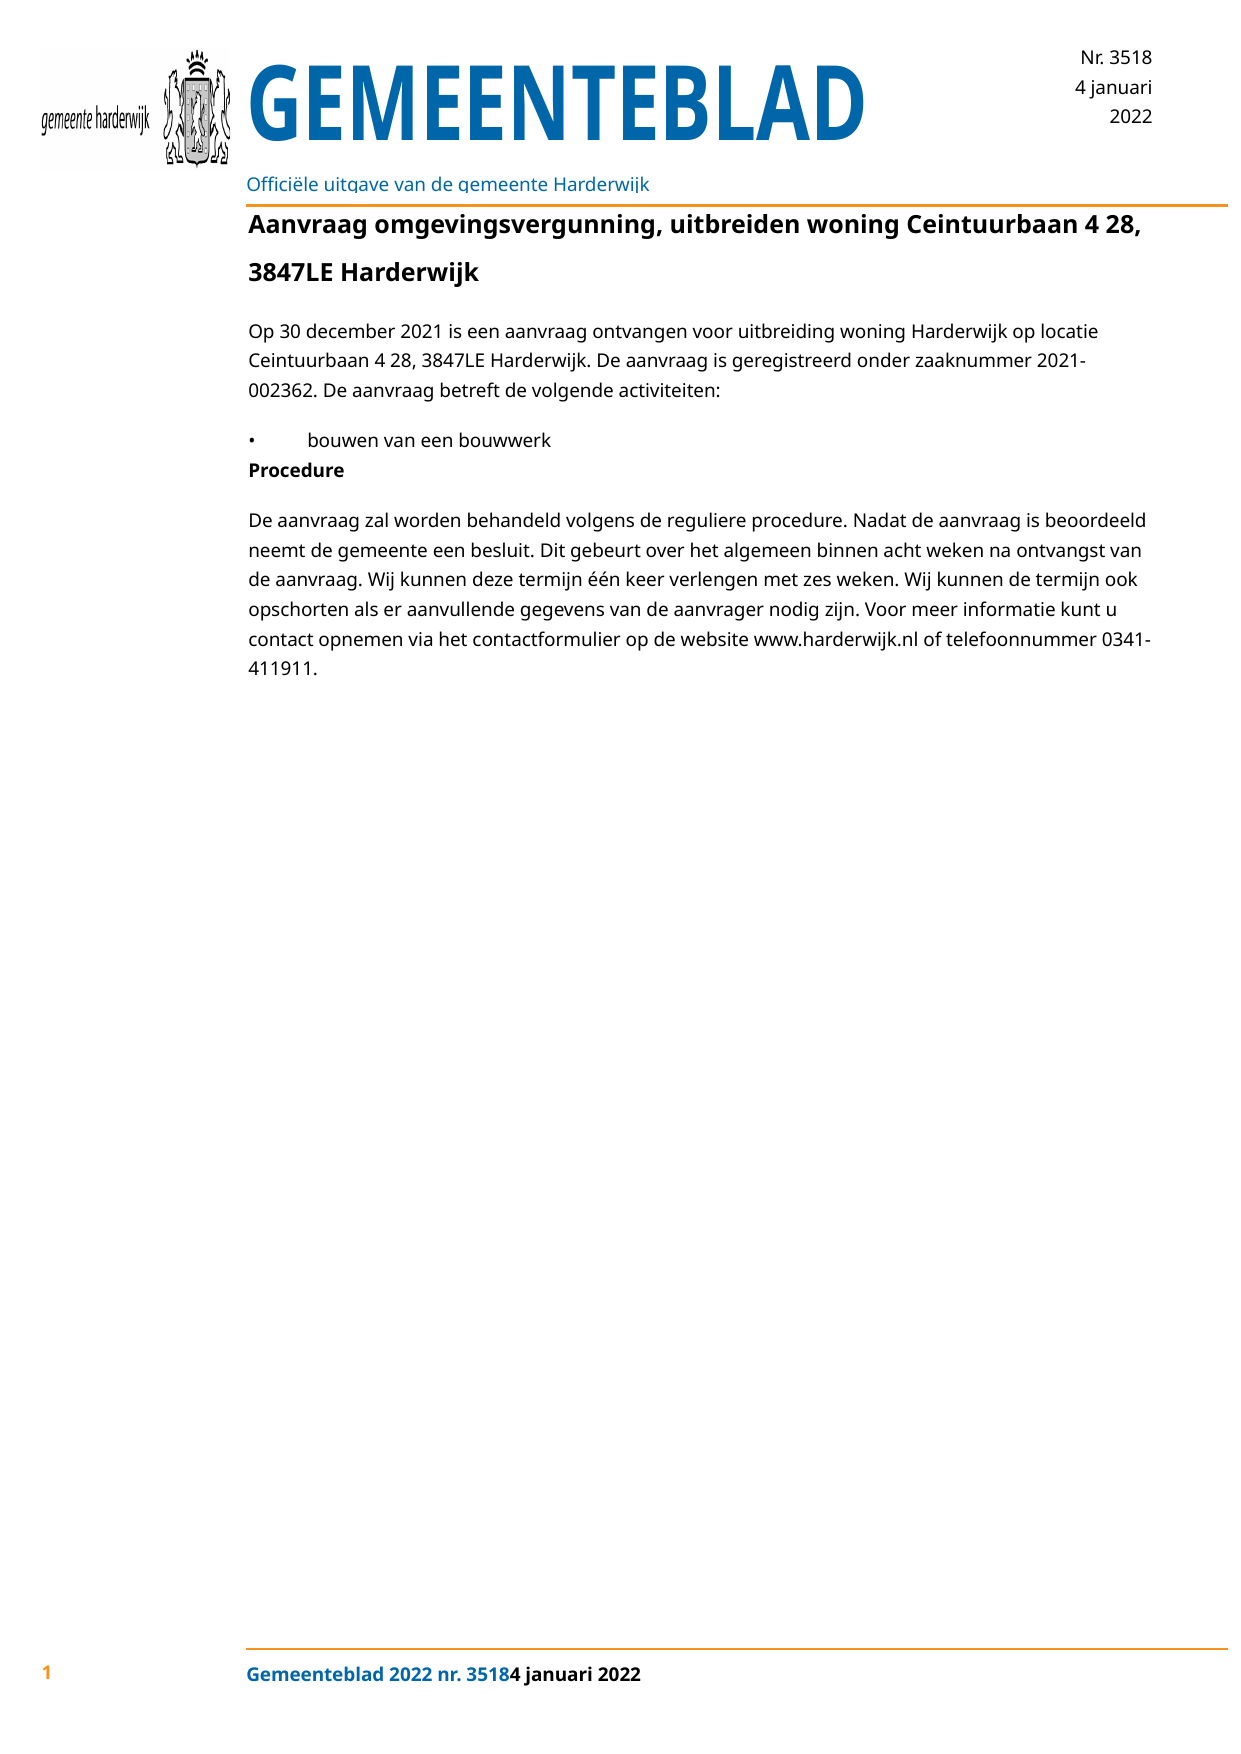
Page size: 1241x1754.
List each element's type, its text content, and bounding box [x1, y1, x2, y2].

text Aanvraag omgevingsvergunning, uitbreiden woning Ceintuurbaan 4 28, 3847LE Harderwijk [248, 207, 1152, 288]
text Op 30 december 2021 is een aanvraag ontvangen voor uitbreiding woning Harderwijk op locatie Ceintuurbaan 4 28, 3847LE Harderwijk. De aanvraag is geregistreerd onder zaaknummer 2021-002362. De aanvraag betreft de volgende activiteiten: [248, 318, 1152, 403]
picture [41, 47, 231, 172]
text De aanvraag zal worden behandeld volgens de reguliere procedure. Nadat de aanvraag is beoordeeld neemt de gemeente een besluit. Dit gebeurt over het algemeen binnen acht weken na ontvangst van de aanvraag. Wij kunnen deze termijn één keer verlengen met zes weken. Wij kunnen de termijn ook opschorten als er aanvullende gegevens van de aanvrager nodig zijn. Voor meer informatie kunt u contact opnemen via het contactformulier op de website www.harderwijk.nl of telefoonnummer 0341-411911. [248, 507, 1152, 681]
list bouwen van een bouwwerk [248, 427, 1152, 453]
text Procedure [248, 457, 1152, 483]
